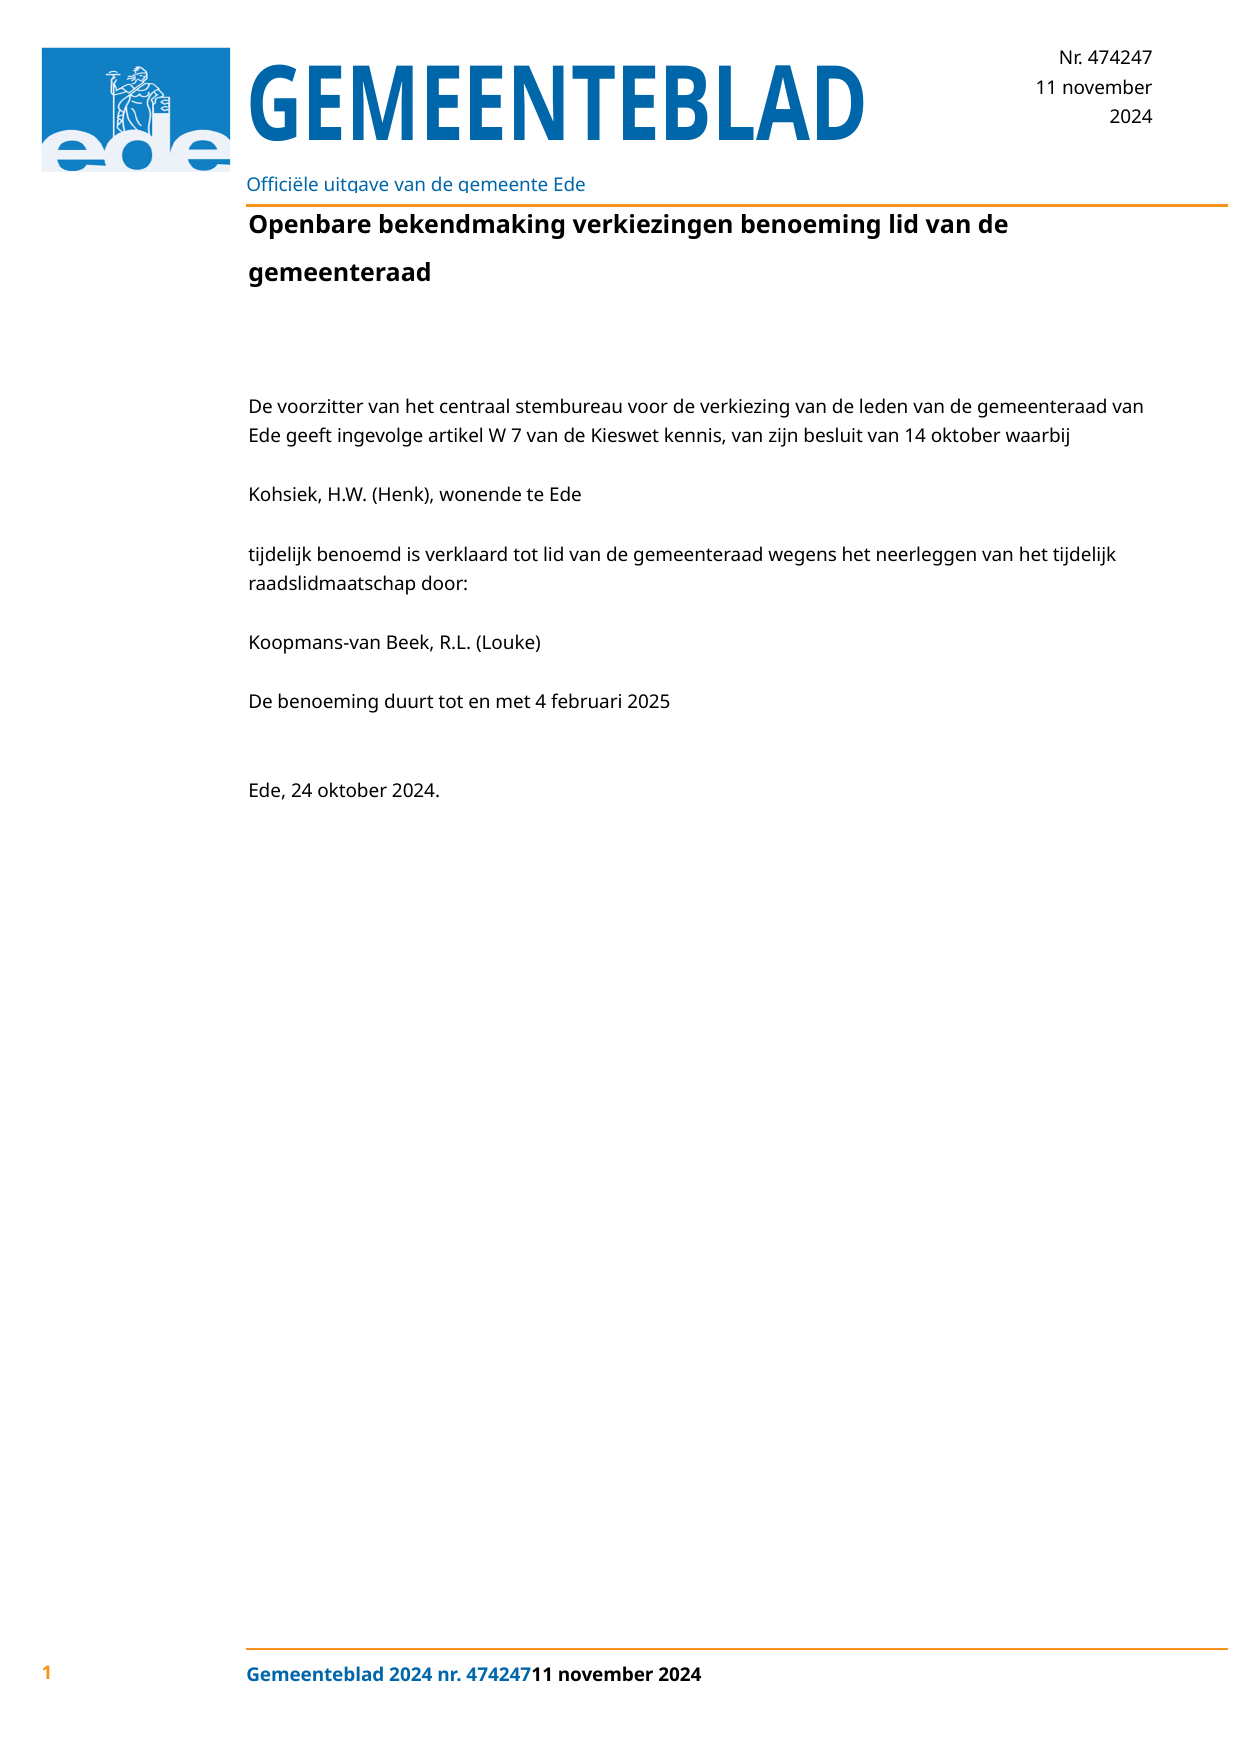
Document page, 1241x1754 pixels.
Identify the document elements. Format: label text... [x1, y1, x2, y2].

text Ede, 24 oktober 2024. [248, 777, 1152, 803]
text Openbare bekendmaking verkiezingen benoeming lid van de gemeenteraad [248, 207, 1152, 288]
text Koopmans-van Beek, R.L. (Louke) [248, 629, 1152, 655]
text De voorzitter van het centraal stembureau voor de verkiezing van de leden van de gemeenteraad van Ede geeft ingevolge artikel W 7 van de Kieswet kennis, van zijn besluit van 14 oktober waarbij [248, 393, 1152, 448]
text De benoeming duurt tot en met 4 februari 2025 [248, 689, 1152, 714]
text tijdelijk benoemd is verklaard tot lid van de gemeenteraad wegens het neerleggen van het tijdelijk raadslidmaatschap door: [248, 541, 1152, 596]
picture [41, 47, 231, 172]
text Kohsiek, H.W. (Henk), wonende te Ede [248, 482, 1152, 507]
